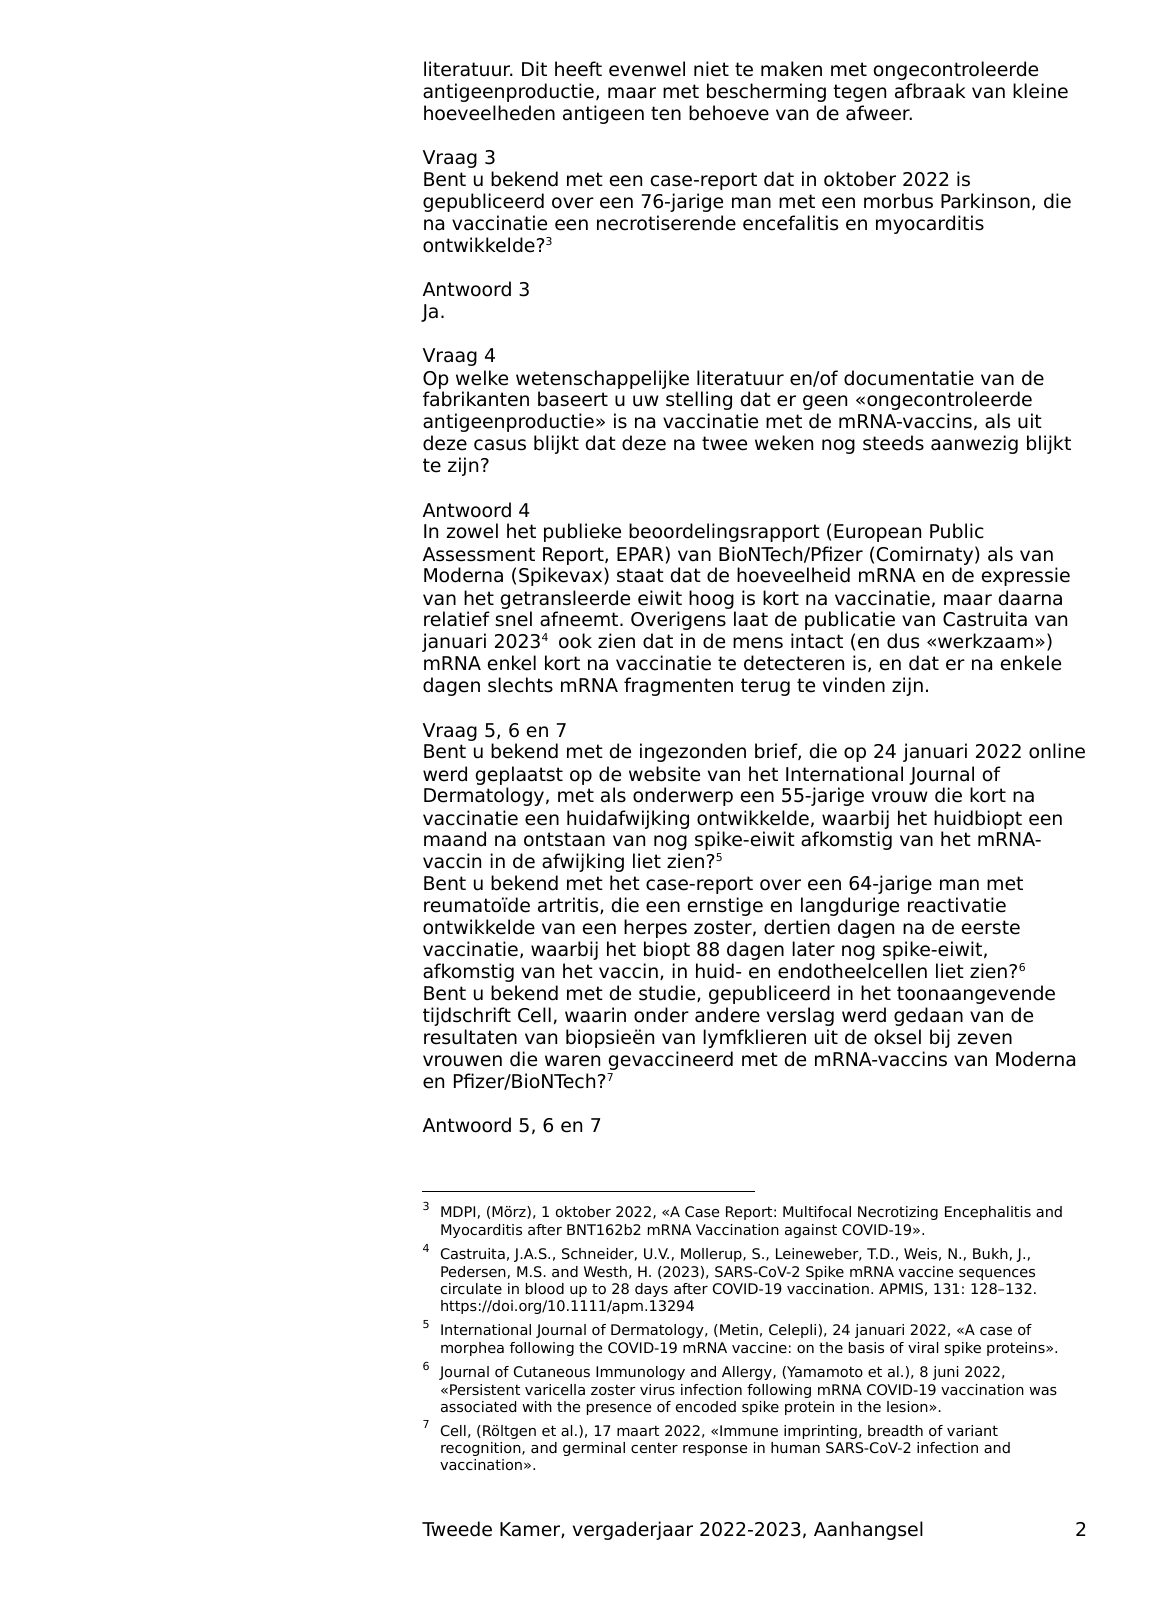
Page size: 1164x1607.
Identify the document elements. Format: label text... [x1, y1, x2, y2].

text Journal of Cutaneous Immunology and Allergy, (Yamamoto et al.), 8 juni 2022, «Persistent varicella zoster virus infection following mRNA COVID-19 vaccination was associated with the presence of encoded spike protein in the lesion». [422, 1360, 1087, 1416]
text Bent u bekend met de ingezonden brief, die op 24 januari 2022 online werd geplaatst op de website van het International Journal of Dermatology, met als onderwerp een 55-jarige vrouw die kort na vaccinatie een huidafwijking ontwikkelde, waarbij het huidbiopt een maand na ontstaan van nog spike-eiwit afkomstig van het mRNA-vaccin in de afwijking liet zien? [422, 741, 1087, 873]
text Antwoord 4 [422, 499, 1087, 521]
text Vraag 3 [422, 147, 1087, 169]
text Antwoord 3 [422, 279, 1087, 301]
text Castruita, J.A.S., Schneider, U.V., Mollerup, S., Leineweber, T.D., Weis, N., Bukh, J., Pedersen, M.S. and Westh, H. (2023), SARS-CoV-2 Spike mRNA vaccine sequences circulate in blood up to 28 days after COVID-19 vaccination. APMIS, 131: 128–132. https://doi.org/10.1111/apm.13294 [422, 1242, 1087, 1315]
text MDPI, (Mörz), 1 oktober 2022, «A Case Report: Multifocal Necrotizing Encephalitis and Myocarditis after BNT162b2 mRNA Vaccination against COVID-19». [422, 1200, 1087, 1239]
text Bent u bekend met de studie, gepubliceerd in het toonaangevende tijdschrift Cell, waarin onder andere verslag werd gedaan van de resultaten van biopsieën van lymfklieren uit de oksel bij zeven vrouwen die waren gevaccineerd met de mRNA-vaccins van Moderna en Pfizer/BioNTech? [422, 983, 1087, 1093]
text In zowel het publieke beoordelingsrapport (European Public Assessment Report, EPAR) van BioNTech/Pfizer (Comirnaty) als van Moderna (Spikevax) staat dat de hoeveelheid mRNA en de expressie van het getransleerde eiwit hoog is kort na vaccinatie, maar daarna relatief snel afneemt. Overigens laat de publicatie van Castruita van januari 2023 ook zien dat in de mens intact (en dus «werkzaam») mRNA enkel kort na vaccinatie te detecteren is, en dat er na enkele dagen slechts mRNA fragmenten terug te vinden zijn. [422, 521, 1087, 697]
text Bent u bekend met een case-report dat in oktober 2022 is gepubliceerd over een 76-jarige man met een morbus Parkinson, die na vaccinatie een necrotiserende encefalitis en myocarditis ontwikkelde? [422, 169, 1087, 257]
text Bent u bekend met het case-report over een 64-jarige man met reumatoïde artritis, die een ernstige en langdurige reactivatie ontwikkelde van een herpes zoster, dertien dagen na de eerste vaccinatie, waarbij het biopt 88 dagen later nog spike-eiwit, afkomstig van het vaccin, in huid- en endotheelcellen liet zien? [422, 873, 1087, 983]
text Vraag 4 [422, 345, 1087, 367]
text Ja. [422, 301, 1087, 323]
text Cell, (Röltgen et al.), 17 maart 2022, «Immune imprinting, breadth of variant recognition, and germinal center response in human SARS-CoV-2 infection and vaccination». [422, 1418, 1087, 1474]
text Antwoord 5, 6 en 7 [422, 1115, 1087, 1137]
text Op welke wetenschappelijke literatuur en/of documentatie van de fabrikanten baseert u uw stelling dat er geen «ongecontroleerde antigeenproductie» is na vaccinatie met de mRNA-vaccins, als uit deze casus blijkt dat deze na twee weken nog steeds aanwezig blijkt te zijn? [422, 367, 1087, 477]
text literatuur. Dit heeft evenwel niet te maken met ongecontroleerde antigeenproductie, maar met bescherming tegen afbraak van kleine hoeveelheden antigeen ten behoeve van de afweer. [422, 59, 1087, 125]
text Vraag 5, 6 en 7 [422, 719, 1087, 741]
text International Journal of Dermatology, (Metin, Celepli), 24 januari 2022, «A case of morphea following the COVID-19 mRNA vaccine: on the basis of viral spike proteins». [422, 1318, 1087, 1357]
